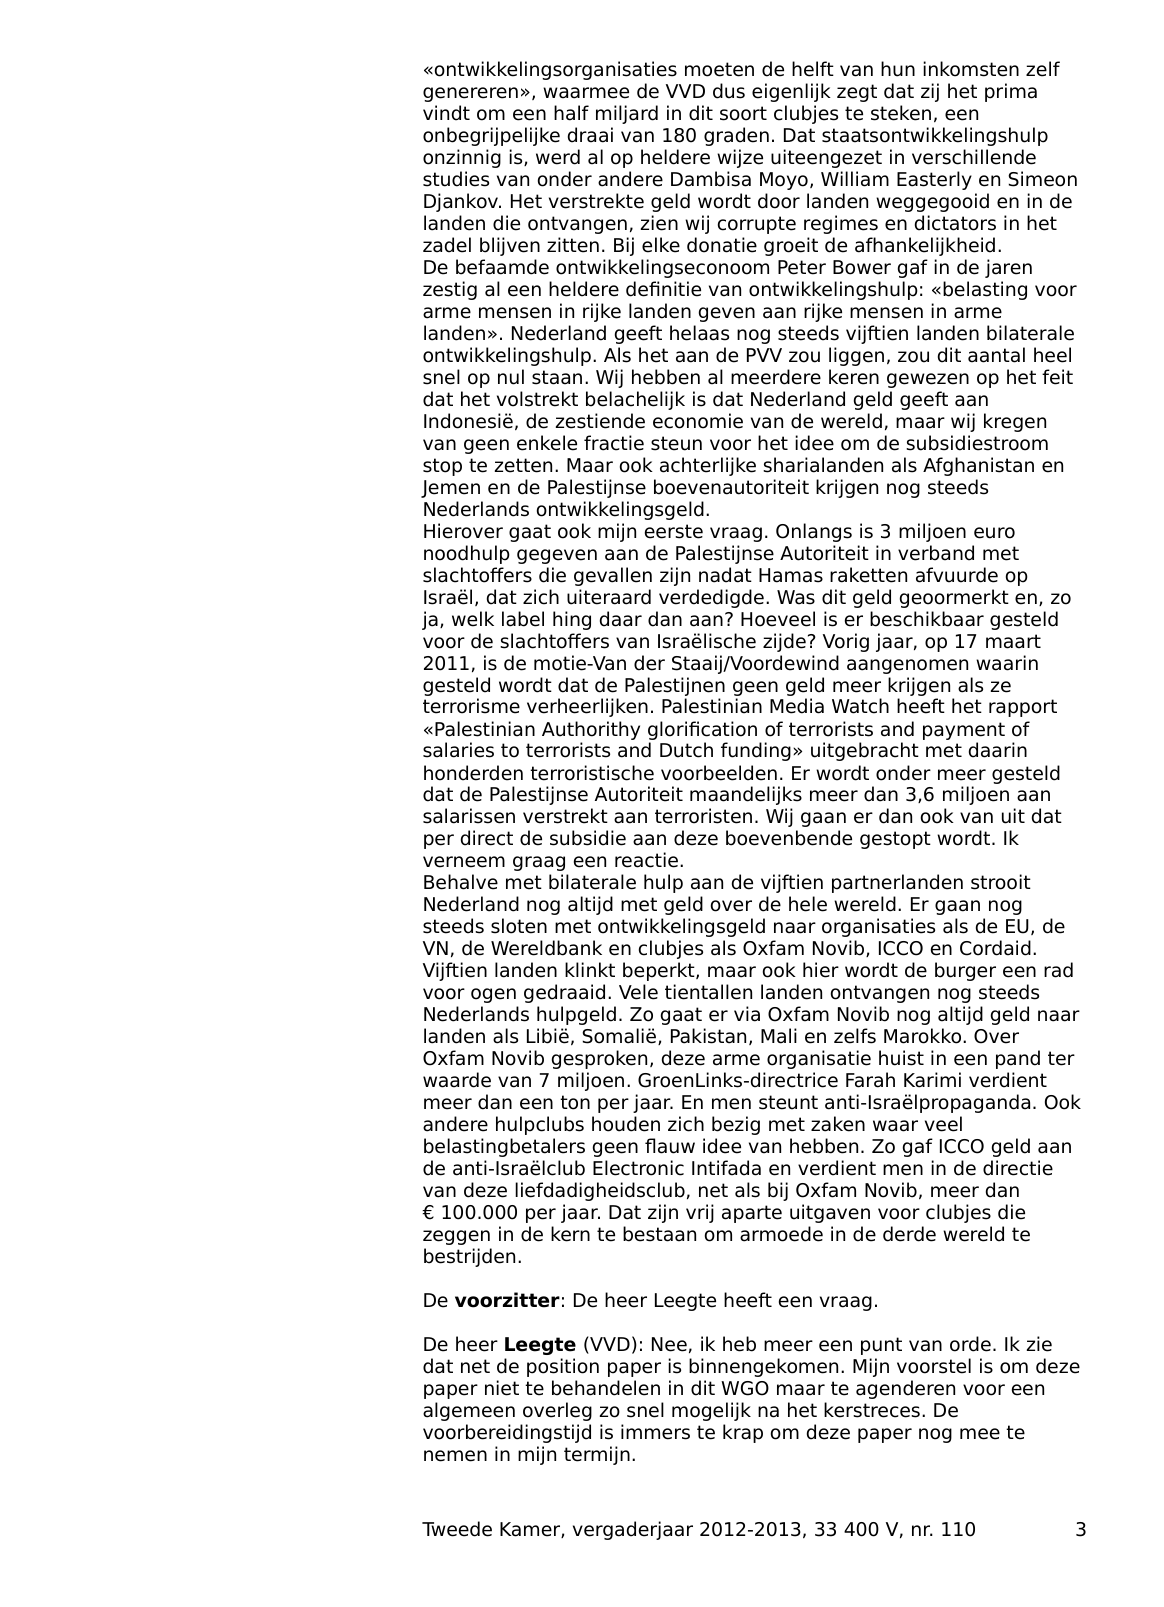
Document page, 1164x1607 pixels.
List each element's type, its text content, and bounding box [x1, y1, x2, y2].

text De befaamde ontwikkelingseconoom Peter Bower gaf in de jaren zestig al een heldere definitie van ontwikkelingshulp: «belasting voor arme mensen in rijke landen geven aan rijke mensen in arme landen». Nederland geeft helaas nog steeds vijftien landen bilaterale ontwikkelingshulp. Als het aan de PVV zou liggen, zou dit aantal heel snel op nul staan. Wij hebben al meerdere keren gewezen op het feit dat het volstrekt belachelijk is dat Nederland geld geeft aan Indonesië, de zestiende economie van de wereld, maar wij kregen van geen enkele fractie steun voor het idee om de subsidiestroom stop te zetten. Maar ook achterlijke sharialanden als Afghanistan en Jemen en de Palestijnse boevenautoriteit krijgen nog steeds Nederlands ontwikkelingsgeld. [422, 257, 1087, 521]
text «ontwikkelingsorganisaties moeten de helft van hun inkomsten zelf genereren», waarmee de VVD dus eigenlijk zegt dat zij het prima vindt om een half miljard in dit soort clubjes te steken, een onbegrijpelijke draai van 180 graden. Dat staatsontwikkelingshulp onzinnig is, werd al op heldere wijze uiteengezet in verschillende studies van onder andere Dambisa Moyo, William Easterly en Simeon Djankov. Het verstrekte geld wordt door landen weggegooid en in de landen die ontvangen, zien wij corrupte regimes en dictators in het zadel blijven zitten. Bij elke donatie groeit de afhankelijkheid. [422, 59, 1087, 257]
text Behalve met bilaterale hulp aan de vijftien partnerlanden strooit Nederland nog altijd met geld over de hele wereld. Er gaan nog steeds sloten met ontwikkelingsgeld naar organisaties als de EU, de VN, de Wereldbank en clubjes als Oxfam Novib, ICCO en Cordaid. Vijftien landen klinkt beperkt, maar ook hier wordt de burger een rad voor ogen gedraaid. Vele tientallen landen ontvangen nog steeds Nederlands hulpgeld. Zo gaat er via Oxfam Novib nog altijd geld naar landen als Libië, Somalië, Pakistan, Mali en zelfs Marokko. Over Oxfam Novib gesproken, deze arme organisatie huist in een pand ter waarde van 7 miljoen. GroenLinks-directrice Farah Karimi verdient meer dan een ton per jaar. En men steunt anti-Israëlpropaganda. Ook andere hulpclubs houden zich bezig met zaken waar veel belastingbetalers geen flauw idee van hebben. Zo gaf ICCO geld aan de anti-Israëlclub Electronic Intifada en verdient men in de directie van deze liefdadigheidsclub, net als bij Oxfam Novib, meer dan € 100.000 per jaar. Dat zijn vrij aparte uitgaven voor clubjes die zeggen in de kern te bestaan om armoede in de derde wereld te bestrijden. [422, 872, 1087, 1268]
text De heer Leegte (VVD): Nee, ik heb meer een punt van orde. Ik zie dat net de position paper is binnengekomen. Mijn voorstel is om deze paper niet te behandelen in dit WGO maar te agenderen voor een algemeen overleg zo snel mogelijk na het kerstreces. De voorbereidingstijd is immers te krap om deze paper nog mee te nemen in mijn termijn. [422, 1334, 1087, 1466]
text Hierover gaat ook mijn eerste vraag. Onlangs is 3 miljoen euro noodhulp gegeven aan de Palestijnse Autoriteit in verband met slachtoffers die gevallen zijn nadat Hamas raketten afvuurde op Israël, dat zich uiteraard verdedigde. Was dit geld geoormerkt en, zo ja, welk label hing daar dan aan? Hoeveel is er beschikbaar gesteld voor de slachtoffers van Israëlische zijde? Vorig jaar, op 17 maart 2011, is de motie-Van der Staaij/Voordewind aangenomen waarin gesteld wordt dat de Palestijnen geen geld meer krijgen als ze terrorisme verheerlijken. Palestinian Media Watch heeft het rapport «Palestinian Authorithy glorification of terrorists and payment of salaries to terrorists and Dutch funding» uitgebracht met daarin honderden terroristische voorbeelden. Er wordt onder meer gesteld dat de Palestijnse Autoriteit maandelijks meer dan 3,6 miljoen aan salarissen verstrekt aan terroristen. Wij gaan er dan ook van uit dat per direct de subsidie aan deze boevenbende gestopt wordt. Ik verneem graag een reactie. [422, 521, 1087, 872]
text De voorzitter: De heer Leegte heeft een vraag. [422, 1290, 1087, 1312]
